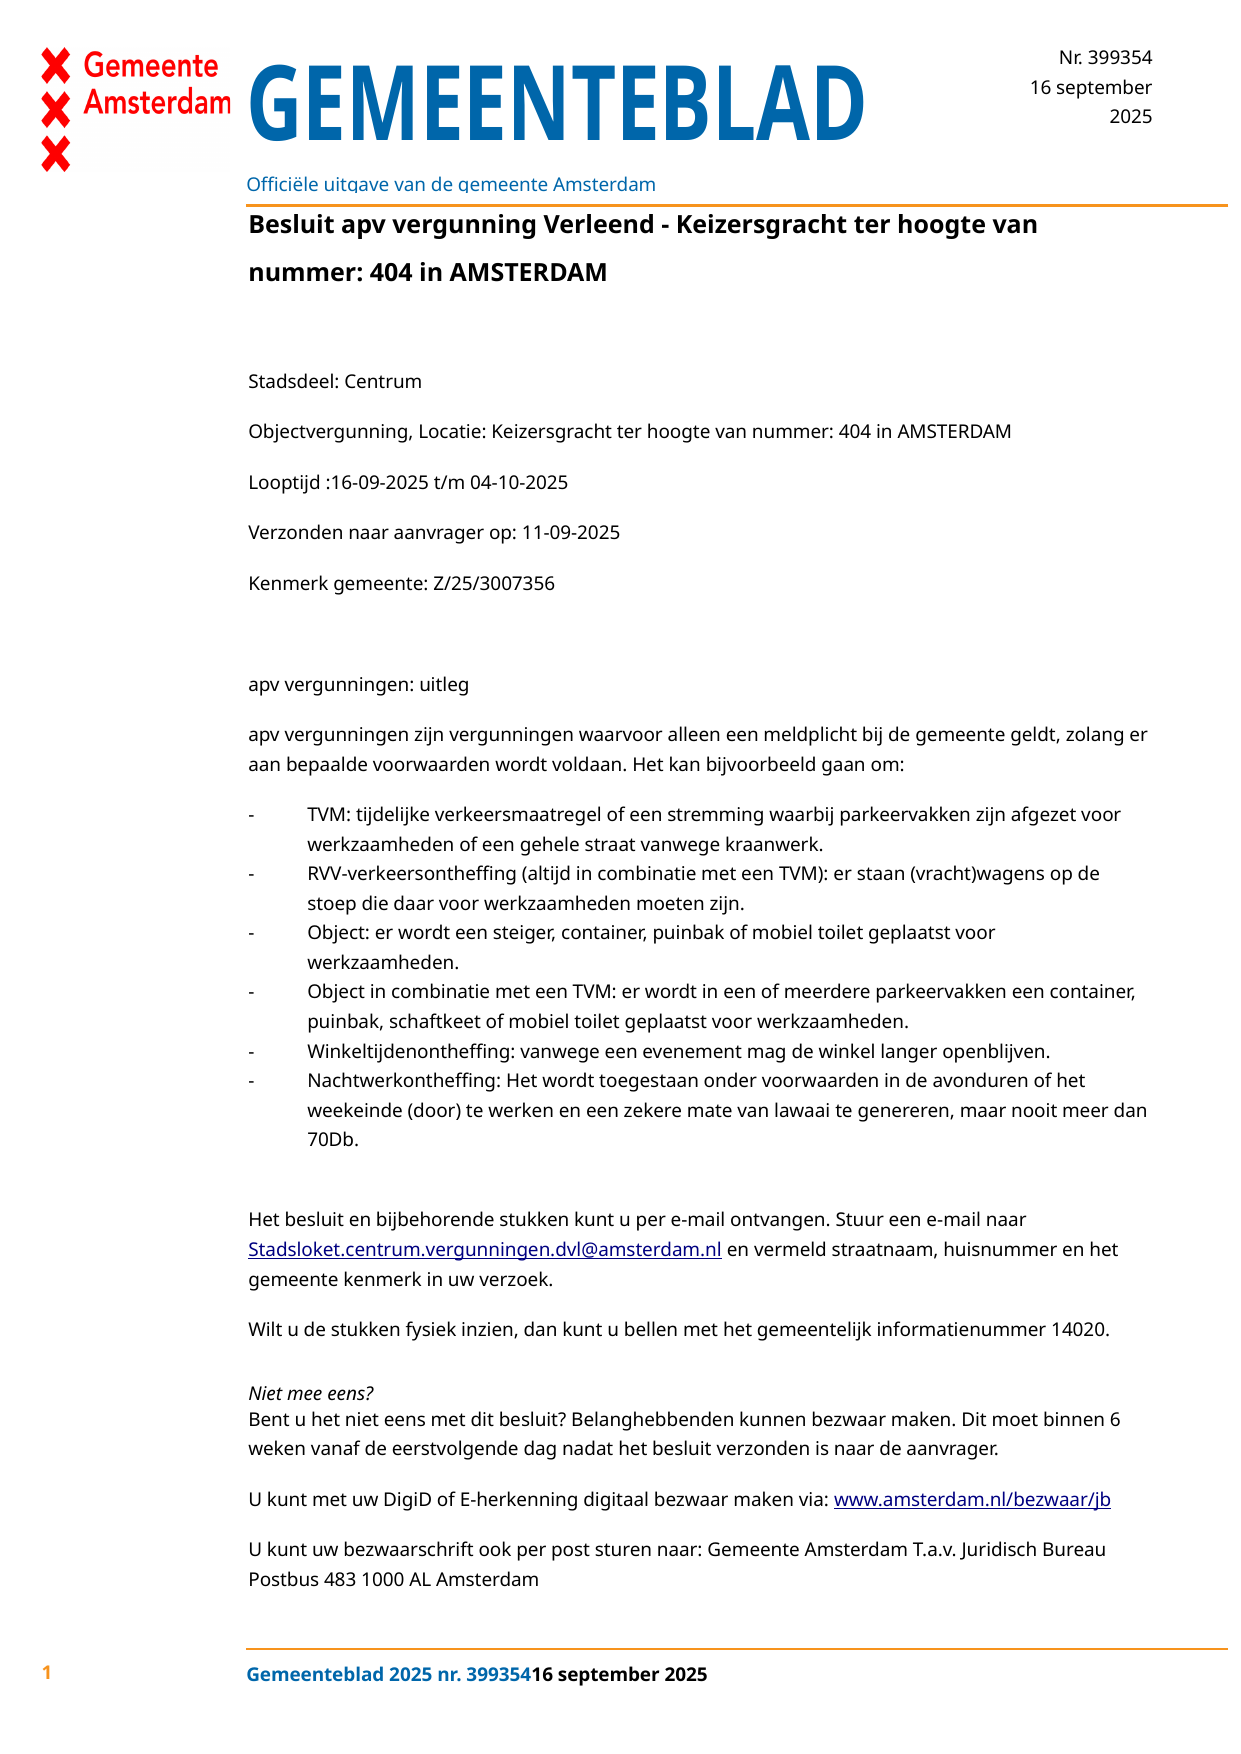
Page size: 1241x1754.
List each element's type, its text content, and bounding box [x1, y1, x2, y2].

text Wilt u de stukken fysiek inzien, dan kunt u bellen met het gemeentelijk informatienummer 14020. [248, 1316, 1152, 1342]
text Objectvergunning, Locatie: Keizersgracht ter hoogte van nummer: 404 in AMSTERDAM [248, 419, 1152, 444]
text apv vergunningen: uitleg [248, 671, 1152, 697]
picture [41, 47, 231, 172]
list Object: er wordt een steiger, container, puinbak of mobiel toilet geplaatst voor werkzaamheden. [248, 919, 1152, 975]
text Het besluit en bijbehorende stukken kunt u per e-mail ontvangen. Stuur een e-mail naar Stadsloket.centrum.vergunningen.dvl@amsterdam.nl en vermeld straatnaam, huisnummer en het gemeente kenmerk in uw verzoek. [248, 1207, 1152, 1292]
text apv vergunningen zijn vergunningen waarvoor alleen een meldplicht bij de gemeente geldt, zolang er aan bepaalde voorwaarden wordt voldaan. Het kan bijvoorbeeld gaan om: [248, 721, 1152, 777]
text Besluit apv vergunning Verleend - Keizersgracht ter hoogte van nummer: 404 in AMSTERDAM [248, 207, 1152, 288]
text U kunt met uw DigiD of E-herkenning digitaal bezwaar maken via: www.amsterdam.nl/bezwaar/jb [248, 1486, 1152, 1512]
text Verzonden naar aanvrager op: 11-09-2025 [248, 519, 1152, 545]
text Kenmerk gemeente: Z/25/3007356 [248, 570, 1152, 596]
list Winkeltijdenontheffing: vanwege een evenement mag de winkel langer openblijven. [248, 1038, 1152, 1064]
list Object in combinatie met een TVM: er wordt in een of meerdere parkeervakken een container, puinbak, schaftkeet of mobiel toilet geplaatst voor werkzaamheden. [248, 979, 1152, 1034]
text U kunt uw bezwaarschrift ook per post sturen naar: Gemeente Amsterdam T.a.v. Juridisch Bureau Postbus 483 1000 AL Amsterdam [248, 1536, 1152, 1592]
list TVM: tijdelijke verkeersmaatregel of een stremming waarbij parkeervakken zijn afgezet voor werkzaamheden of een gehele straat vanwege kraanwerk. [248, 801, 1152, 857]
text Niet mee eens? [248, 1380, 1152, 1406]
text Stadsdeel: Centrum [248, 368, 1152, 394]
list Nachtwerkontheffing: Het wordt toegestaan onder voorwaarden in de avonduren of het weekeinde (door) te werken en een zekere mate van lawaai te genereren, maar nooit meer dan 70Db. [248, 1067, 1152, 1152]
list RVV-verkeersontheffing (altijd in combinatie met een TVM): er staan (vracht)wagens op de stoep die daar voor werkzaamheden moeten zijn. [248, 860, 1152, 916]
text Looptijd :16-09-2025 t/m 04-10-2025 [248, 469, 1152, 495]
text Bent u het niet eens met dit besluit? Belanghebbenden kunnen bezwaar maken. Dit moet binnen 6 weken vanaf de eerstvolgende dag nadat het besluit verzonden is naar de aanvrager. [248, 1406, 1152, 1461]
